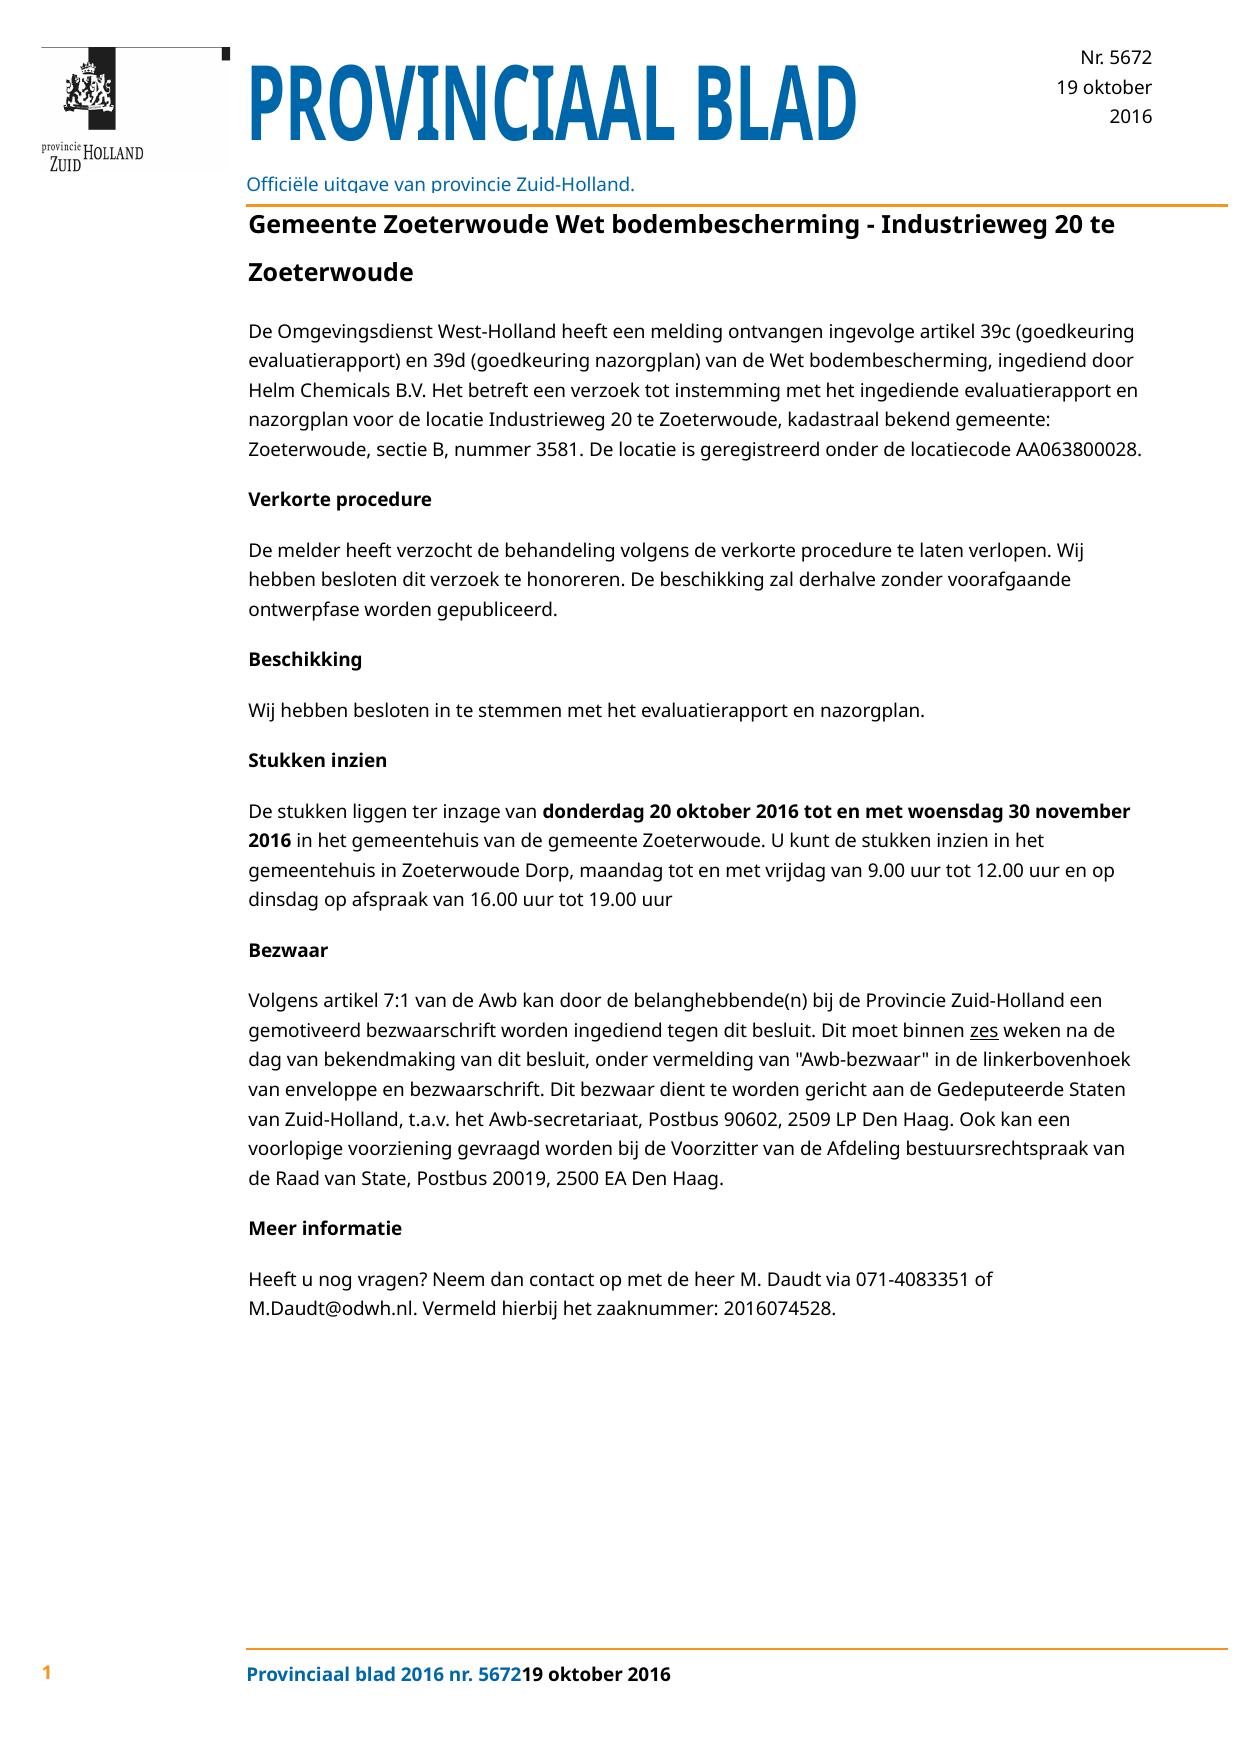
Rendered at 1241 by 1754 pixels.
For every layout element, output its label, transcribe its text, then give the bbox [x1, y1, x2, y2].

text De melder heeft verzocht de behandeling volgens de verkorte procedure te laten verlopen. Wij hebben besloten dit verzoek te honoreren. De beschikking zal derhalve zonder voorafgaande ontwerpfase worden gepubliceerd. [248, 537, 1152, 622]
text Wij hebben besloten in te stemmen met het evaluatierapport en nazorgplan. [248, 697, 1152, 723]
picture [41, 47, 231, 172]
text Stukken inzien [248, 747, 1152, 773]
text Meer informatie [248, 1215, 1152, 1241]
text De Omgevingsdienst West-Holland heeft een melding ontvangen ingevolge artikel 39c (goedkeuring evaluatierapport) en 39d (goedkeuring nazorgplan) van de Wet bodembescherming, ingediend door Helm Chemicals B.V. Het betreft een verzoek tot instemming met het ingediende evaluatierapport en nazorgplan voor de locatie Industrieweg 20 te Zoeterwoude, kadastraal bekend gemeente: Zoeterwoude, sectie B, nummer 3581. De locatie is geregistreerd onder de locatiecode AA063800028. [248, 318, 1152, 462]
text Verkorte procedure [248, 487, 1152, 512]
text Volgens artikel 7:1 van de Awb kan door de belanghebbende(n) bij de Provincie Zuid-Holland een gemotiveerd bezwaarschrift worden ingediend tegen dit besluit. Dit moet binnen zes weken na de dag van bekendmaking van dit besluit, onder vermelding van "Awb-bezwaar" in de linkerbovenhoek van enveloppe en bezwaarschrift. Dit bezwaar dient te worden gericht aan de Gedeputeerde Staten van Zuid-Holland, t.a.v. het Awb-secretariaat, Postbus 90602, 2509 LP Den Haag. Ook kan een voorlopige voorziening gevraagd worden bij de Voorzitter van de Afdeling bestuursrechtspraak van de Raad van State, Postbus 20019, 2500 EA Den Haag. [248, 987, 1152, 1191]
text Heeft u nog vragen? Neem dan contact op met de heer M. Daudt via 071-4083351 of M.Daudt@odwh.nl. Vermeld hierbij het zaaknummer: 2016074528. [248, 1266, 1152, 1321]
text Gemeente Zoeterwoude Wet bodembescherming - Industrieweg 20 te Zoeterwoude [248, 207, 1152, 288]
text Beschikking [248, 647, 1152, 672]
text De stukken liggen ter inzage van donderdag 20 oktober 2016 tot en met woensdag 30 november 2016 in het gemeentehuis van de gemeente Zoeterwoude. U kunt de stukken inzien in het gemeentehuis in Zoeterwoude Dorp, maandag tot en met vrijdag van 9.00 uur tot 12.00 uur en op dinsdag op afspraak van 16.00 uur tot 19.00 uur [248, 798, 1152, 912]
text Bezwaar [248, 937, 1152, 963]
